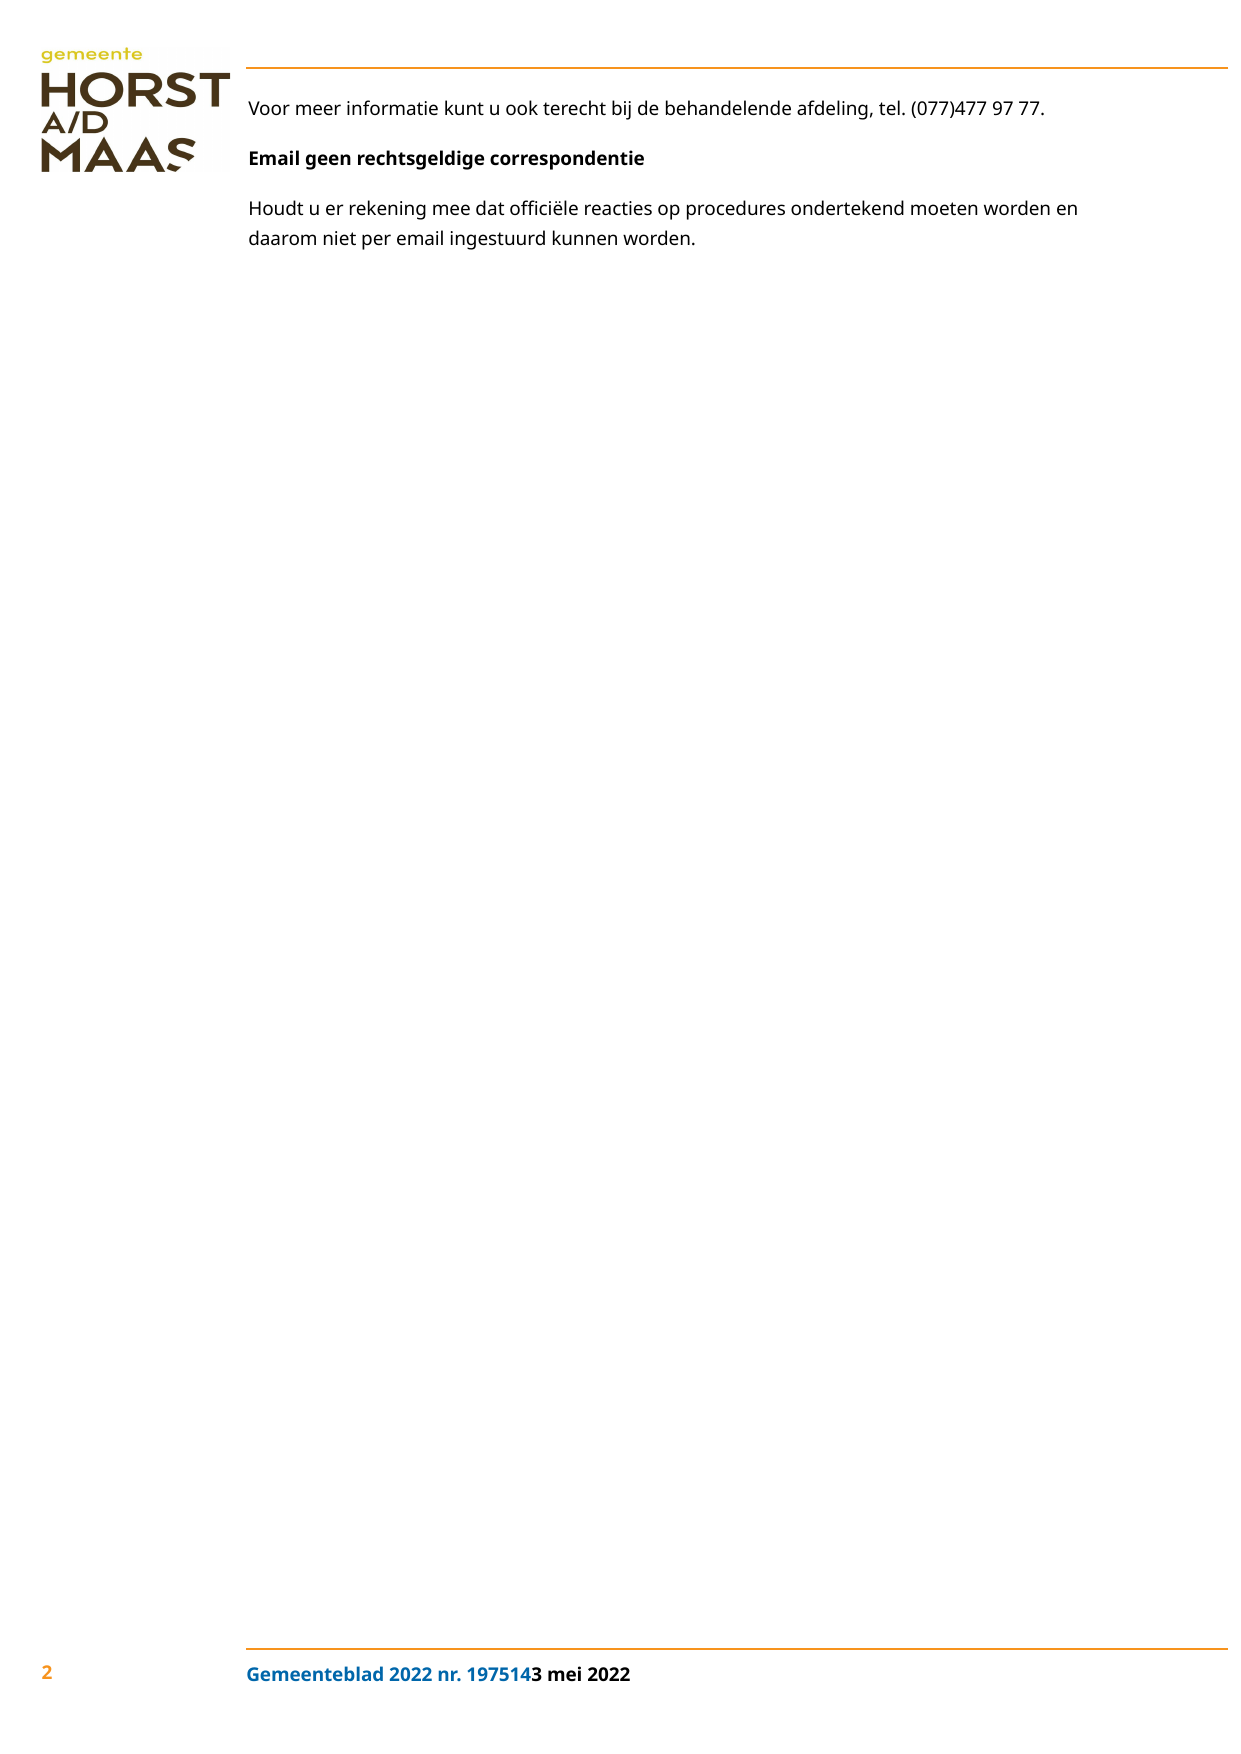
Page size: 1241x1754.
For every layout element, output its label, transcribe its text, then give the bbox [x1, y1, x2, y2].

text Houdt u er rekening mee dat officiële reacties op procedures ondertekend moeten worden en daarom niet per email ingestuurd kunnen worden. [248, 196, 1152, 251]
picture [41, 47, 231, 172]
text Voor meer informatie kunt u ook terecht bij de behandelende afdeling, tel. (077)477 97 77. [248, 95, 1152, 121]
text Email geen rechtsgeldige correspondentie [248, 145, 1152, 171]
